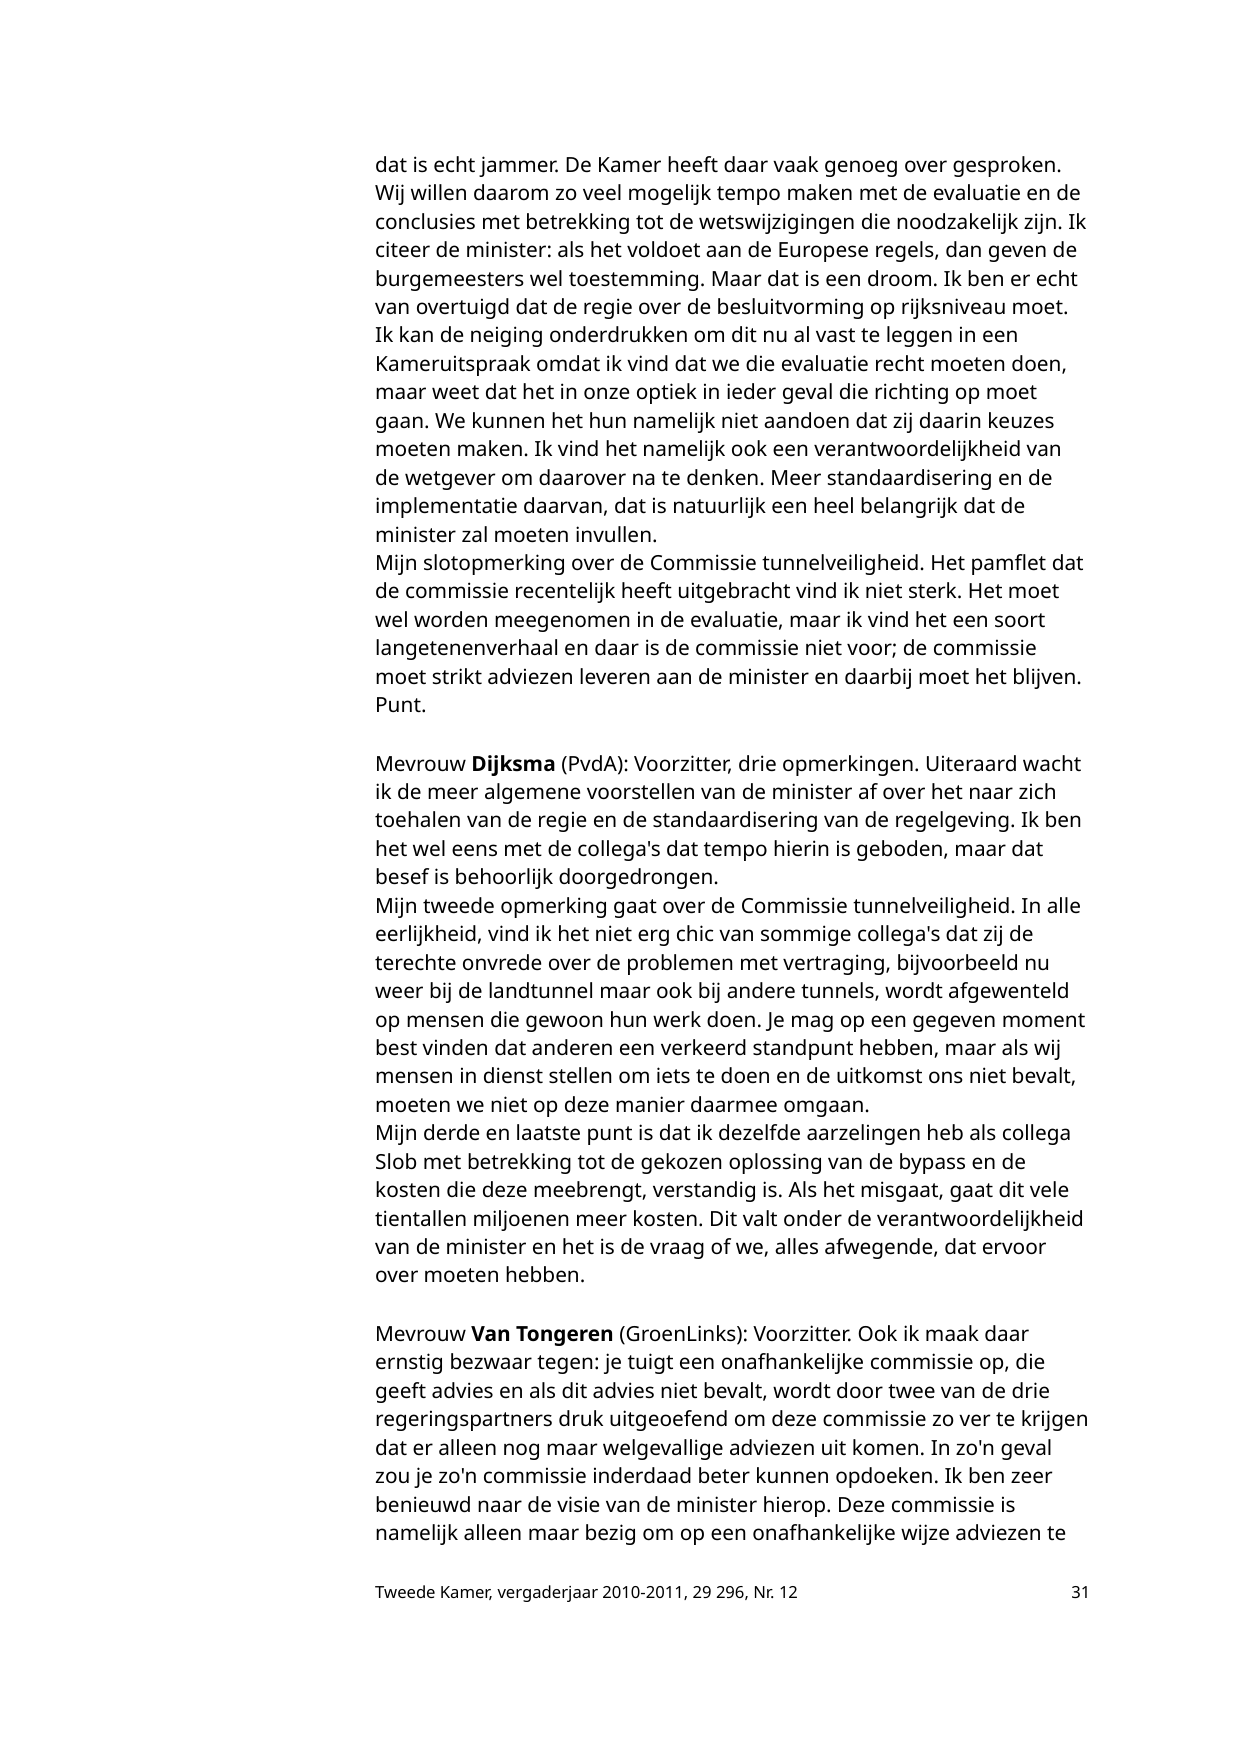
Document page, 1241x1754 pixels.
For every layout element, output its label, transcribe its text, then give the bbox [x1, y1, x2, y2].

text Mijn derde en laatste punt is dat ik dezelfde aarzelingen heb als collega Slob met betrekking tot de gekozen oplossing van de bypass en de kosten die deze meebrengt, verstandig is. Als het misgaat, gaat dit vele tientallen miljoenen meer kosten. Dit valt onder de verantwoordelijkheid van de minister en het is de vraag of we, alles afwegende, dat ervoor over moeten hebben. [375, 1118, 1090, 1289]
text Mijn slotopmerking over de Commissie tunnelveiligheid. Het pamflet dat de commissie recentelijk heeft uitgebracht vind ik niet sterk. Het moet wel worden meegenomen in de evaluatie, maar ik vind het een soort langetenenverhaal en daar is de commissie niet voor; de commissie moet strikt adviezen leveren aan de minister en daarbij moet het blijven. Punt. [375, 548, 1090, 719]
text Mevrouw Dijksma (PvdA): Voorzitter, drie opmerkingen. Uiteraard wacht ik de meer algemene voorstellen van de minister af over het naar zich toehalen van de regie en de standaardisering van de regelgeving. Ik ben het wel eens met de collega's dat tempo hierin is geboden, maar dat besef is behoorlijk doorgedrongen. [375, 749, 1090, 891]
text dat is echt jammer. De Kamer heeft daar vaak genoeg over gesproken. Wij willen daarom zo veel mogelijk tempo maken met de evaluatie en de conclusies met betrekking tot de wetswijzigingen die noodzakelijk zijn. Ik citeer de minister: als het voldoet aan de Europese regels, dan geven de burgemeesters wel toestemming. Maar dat is een droom. Ik ben er echt van overtuigd dat de regie over de besluitvorming op rijksniveau moet. Ik kan de neiging onderdrukken om dit nu al vast te leggen in een Kameruitspraak omdat ik vind dat we die evaluatie recht moeten doen, maar weet dat het in onze optiek in ieder geval die richting op moet gaan. We kunnen het hun namelijk niet aandoen dat zij daarin keuzes moeten maken. Ik vind het namelijk ook een verantwoordelijkheid van de wetgever om daarover na te denken. Meer standaardisering en de implementatie daarvan, dat is natuurlijk een heel belangrijk dat de minister zal moeten invullen. [375, 150, 1090, 548]
text Mijn tweede opmerking gaat over de Commissie tunnelveiligheid. In alle eerlijkheid, vind ik het niet erg chic van sommige collega's dat zij de terechte onvrede over de problemen met vertraging, bijvoorbeeld nu weer bij de landtunnel maar ook bij andere tunnels, wordt afgewenteld op mensen die gewoon hun werk doen. Je mag op een gegeven moment best vinden dat anderen een verkeerd standpunt hebben, maar als wij mensen in dienst stellen om iets te doen en de uitkomst ons niet bevalt, moeten we niet op deze manier daarmee omgaan. [375, 891, 1090, 1118]
text Mevrouw Van Tongeren (GroenLinks): Voorzitter. Ook ik maak daar ernstig bezwaar tegen: je tuigt een onafhankelijke commissie op, die geeft advies en als dit advies niet bevalt, wordt door twee van de drie regeringspartners druk uitgeoefend om deze commissie zo ver te krijgen dat er alleen nog maar welgevallige adviezen uit komen. In zo'n geval zou je zo'n commissie inderdaad beter kunnen opdoeken. Ik ben zeer benieuwd naar de visie van de minister hierop. Deze commissie is namelijk alleen maar bezig om op een onafhankelijke wijze adviezen te [375, 1319, 1090, 1547]
